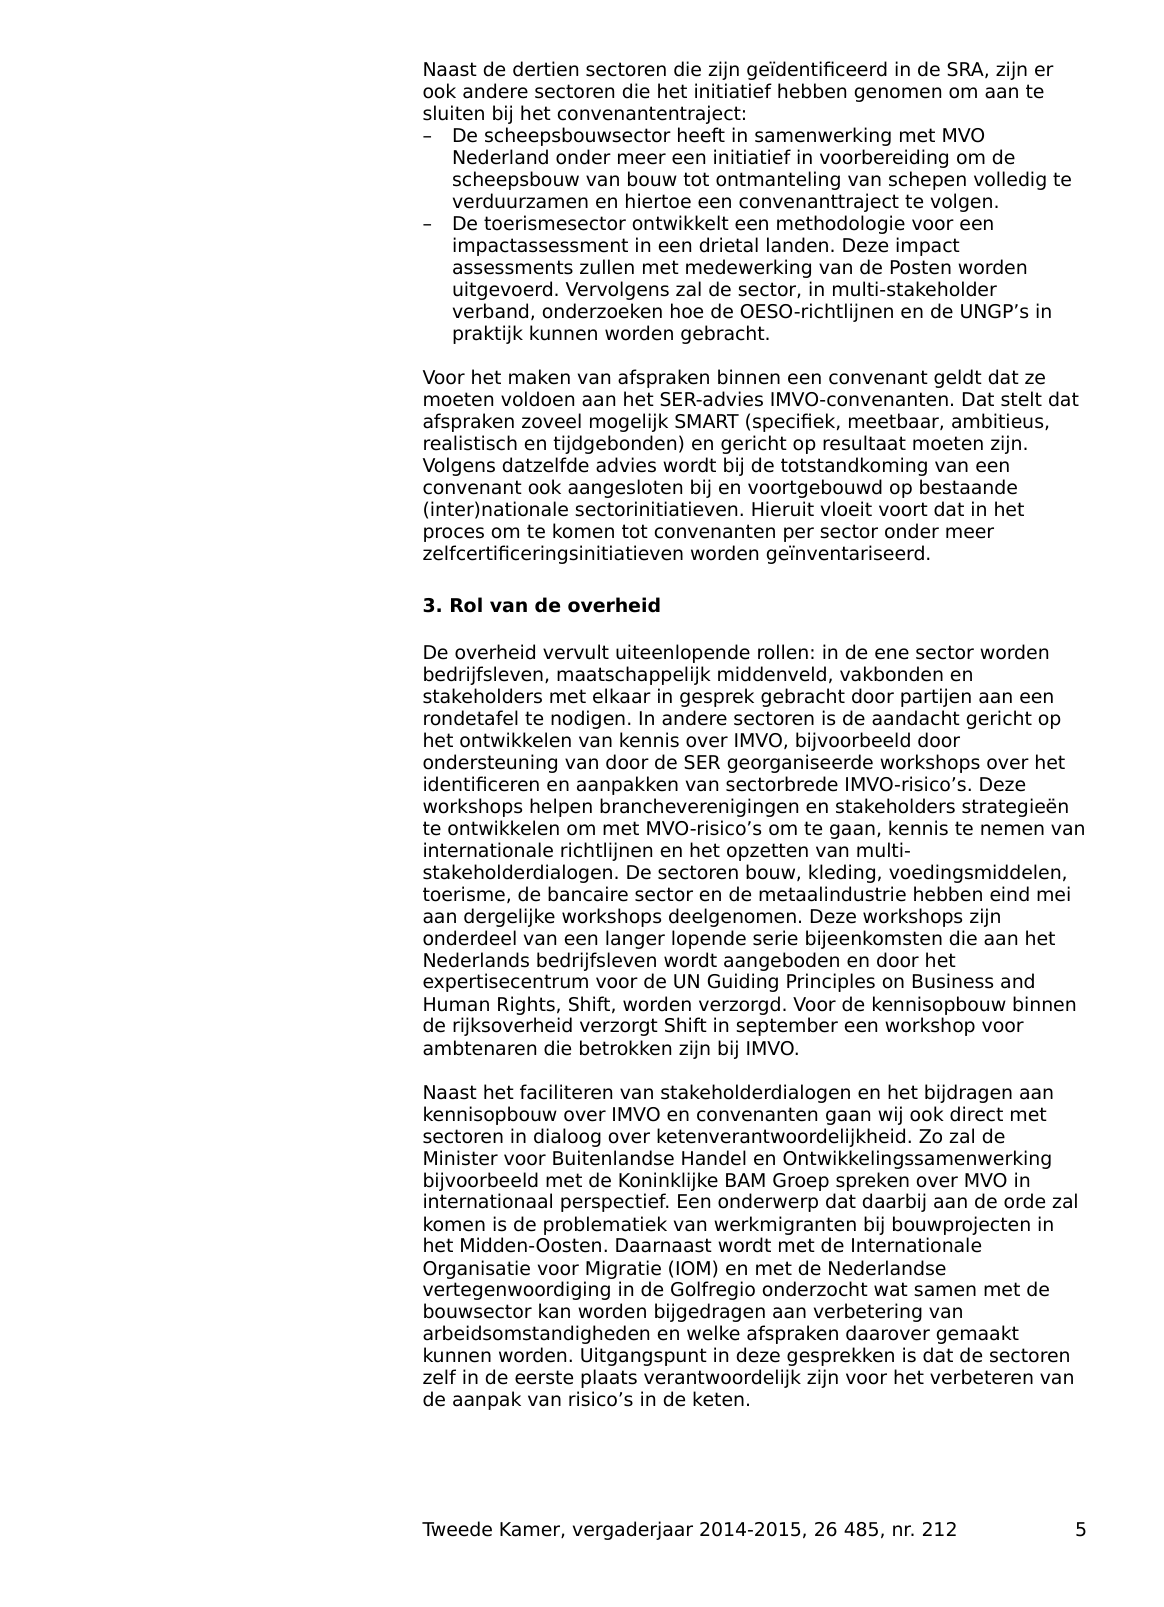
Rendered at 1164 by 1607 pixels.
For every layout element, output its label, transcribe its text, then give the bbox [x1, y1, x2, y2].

text – De scheepsbouwsector heeft in samenwerking met MVO Nederland onder meer een initiatief in voorbereiding om de scheepsbouw van bouw tot ontmanteling van schepen volledig te verduurzamen en hiertoe een convenanttraject te volgen. [422, 125, 1087, 213]
text Naast de dertien sectoren die zijn geïdentificeerd in de SRA, zijn er ook andere sectoren die het initiatief hebben genomen om aan te sluiten bij het convenantentraject: [422, 59, 1087, 125]
text Naast het faciliteren van stakeholderdialogen en het bijdragen aan kennisopbouw over IMVO en convenanten gaan wij ook direct met sectoren in dialoog over ketenverantwoordelijkheid. Zo zal de Minister voor Buitenlandse Handel en Ontwikkelingssamenwerking bijvoorbeeld met de Koninklijke BAM Groep spreken over MVO in internationaal perspectief. Een onderwerp dat daarbij aan de orde zal komen is de problematiek van werkmigranten bij bouwprojecten in het Midden-Oosten. Daarnaast wordt met de Internationale Organisatie voor Migratie (IOM) en met de Nederlandse vertegenwoordiging in de Golfregio onderzocht wat samen met de bouwsector kan worden bijgedragen aan verbetering van arbeidsomstandigheden en welke afspraken daarover gemaakt kunnen worden. Uitgangspunt in deze gesprekken is dat de sectoren zelf in de eerste plaats verantwoordelijk zijn voor het verbeteren van de aanpak van risico’s in de keten. [422, 1082, 1087, 1411]
subtitle 3. Rol van de overheid [422, 595, 1087, 617]
text De overheid vervult uiteenlopende rollen: in de ene sector worden bedrijfsleven, maatschappelijk middenveld, vakbonden en stakeholders met elkaar in gesprek gebracht door partijen aan een rondetafel te nodigen. In andere sectoren is de aandacht gericht op het ontwikkelen van kennis over IMVO, bijvoorbeeld door ondersteuning van door de SER georganiseerde workshops over het identificeren en aanpakken van sectorbrede IMVO-risico’s. Deze workshops helpen brancheverenigingen en stakeholders strategieën te ontwikkelen om met MVO-risico’s om te gaan, kennis te nemen van internationale richtlijnen en het opzetten van multi-stakeholderdialogen. De sectoren bouw, kleding, voedingsmiddelen, toerisme, de bancaire sector en de metaalindustrie hebben eind mei aan dergelijke workshops deelgenomen. Deze workshops zijn onderdeel van een langer lopende serie bijeenkomsten die aan het Nederlands bedrijfsleven wordt aangeboden en door het expertisecentrum voor de UN Guiding Principles on Business and Human Rights, Shift, worden verzorgd. Voor de kennisopbouw binnen de rijksoverheid verzorgt Shift in september een workshop voor ambtenaren die betrokken zijn bij IMVO. [422, 642, 1087, 1059]
text Voor het maken van afspraken binnen een convenant geldt dat ze moeten voldoen aan het SER-advies IMVO-convenanten. Dat stelt dat afspraken zoveel mogelijk SMART (specifiek, meetbaar, ambitieus, realistisch en tijdgebonden) en gericht op resultaat moeten zijn. Volgens datzelfde advies wordt bij de totstandkoming van een convenant ook aangesloten bij en voortgebouwd op bestaande (inter)nationale sectorinitiatieven. Hieruit vloeit voort dat in het proces om te komen tot convenanten per sector onder meer zelfcertificeringsinitiatieven worden geïnventariseerd. [422, 367, 1087, 565]
text – De toerismesector ontwikkelt een methodologie voor een impactassessment in een drietal landen. Deze impact assessments zullen met medewerking van de Posten worden uitgevoerd. Vervolgens zal de sector, in multi-stakeholder verband, onderzoeken hoe de OESO-richtlijnen en de UNGP’s in praktijk kunnen worden gebracht. [422, 213, 1087, 345]
